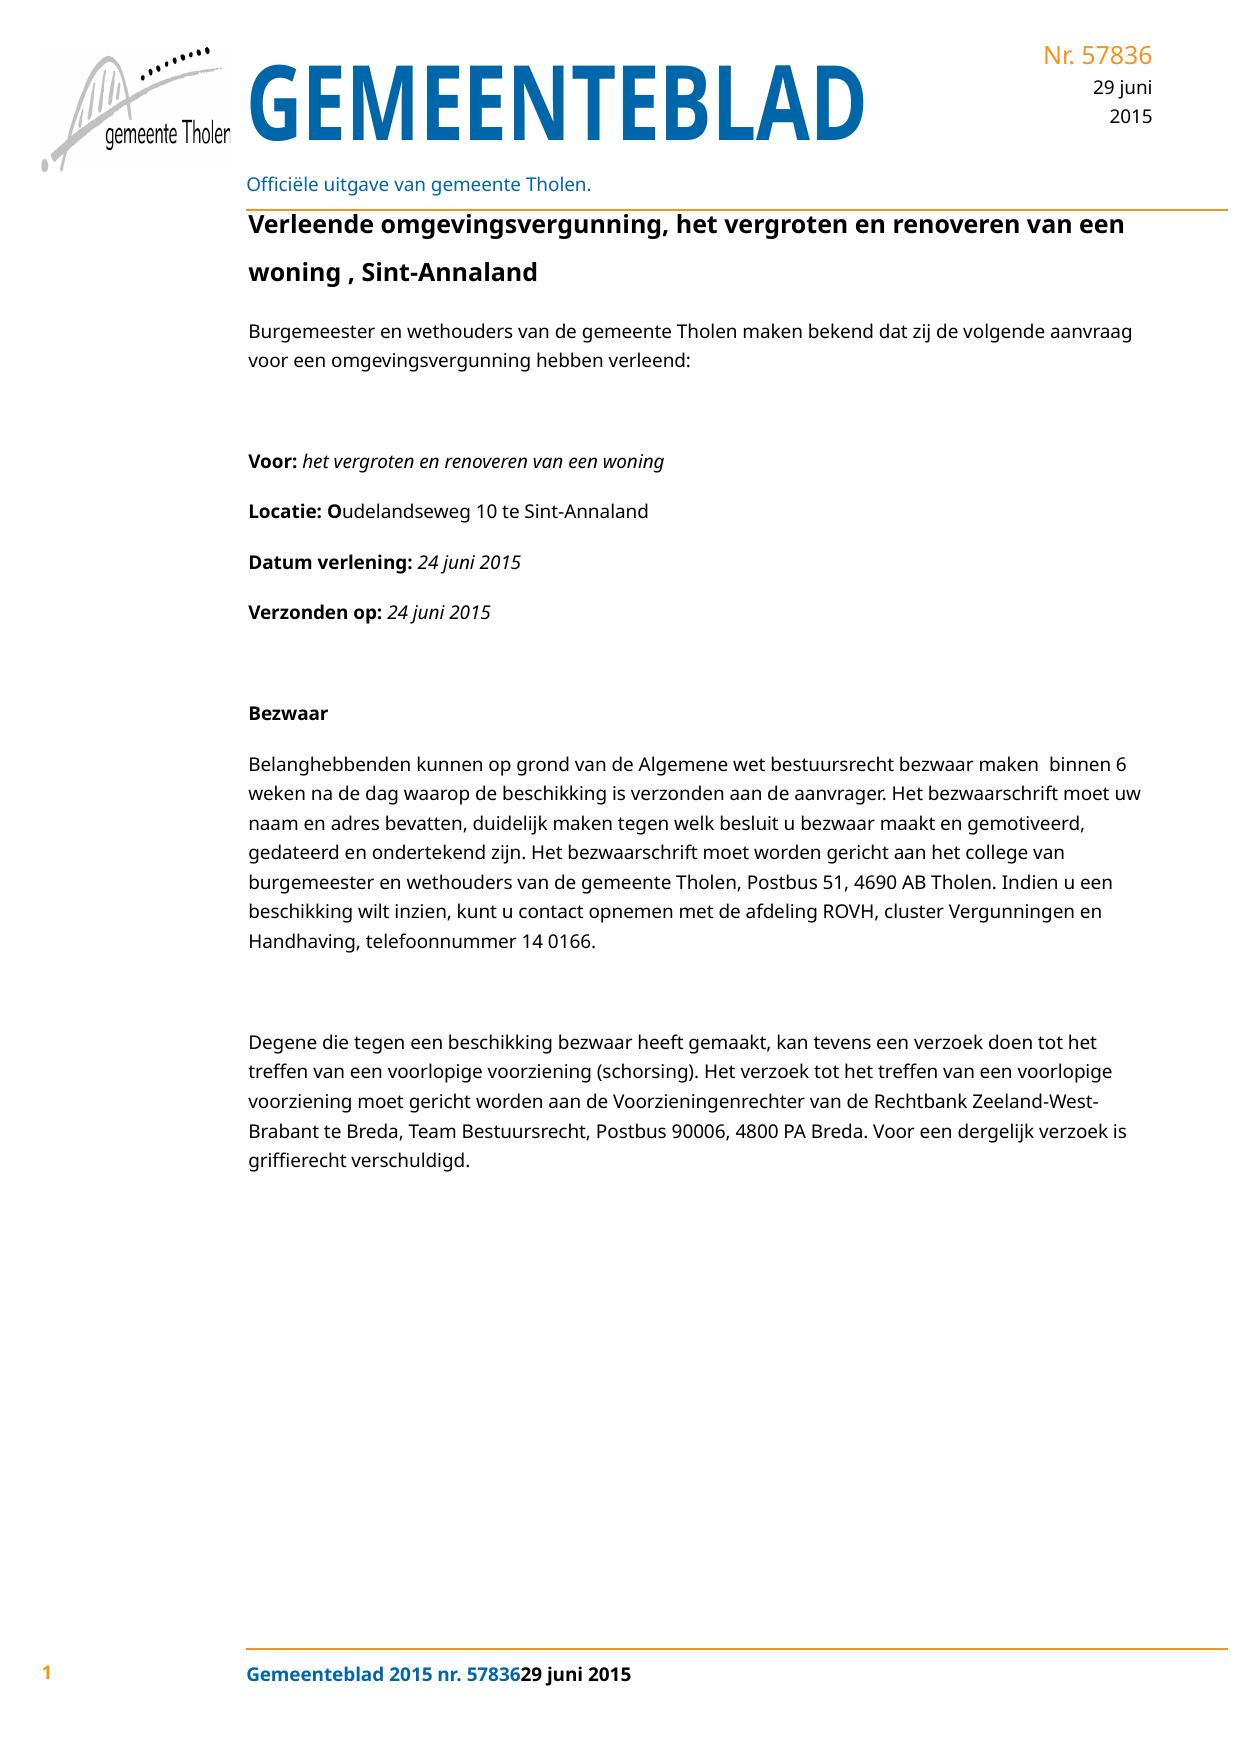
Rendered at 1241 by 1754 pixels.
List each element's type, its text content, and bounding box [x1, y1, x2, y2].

picture [41, 47, 231, 172]
text Belanghebbenden kunnen op grond van de Algemene wet bestuursrecht bezwaar maken binnen 6 weken na de dag waarop de beschikking is verzonden aan de aanvrager. Het bezwaarschrift moet uw naam en adres bevatten, duidelijk maken tegen welk besluit u bezwaar maakt en gemotiveerd, gedateerd en ondertekend zijn. Het bezwaarschrift moet worden gericht aan het college van burgemeester en wethouders van de gemeente Tholen, Postbus 51, 4690 AB Tholen. Indien u een beschikking wilt inzien, kunt u contact opnemen met de afdeling ROVH, cluster Vergunningen en Handhaving, telefoonnummer 14 0166. [248, 751, 1152, 954]
text Verleende omgevingsvergunning, het vergroten en renoveren van een woning , Sint-Annaland [248, 211, 1152, 288]
text Datum verlening: 24 juni 2015 [248, 549, 1152, 575]
text Degene die tegen een beschikking bezwaar heeft gemaakt, kan tevens een verzoek doen tot het treffen van een voorlopige voorziening (schorsing). Het verzoek tot het treffen van een voorlopige voorziening moet gericht worden aan de Voorzieningenrechter van de Rechtbank Zeeland-West-Brabant te Breda, Team Bestuursrecht, Postbus 90006, 4800 PA Breda. Voor een dergelijk verzoek is griffierecht verschuldigd. [248, 1029, 1152, 1173]
text Bezwaar [248, 700, 1152, 726]
text Locatie: Oudelandseweg 10 te Sint-Annaland [248, 499, 1152, 524]
text Burgemeester en wethouders van de gemeente Tholen maken bekend dat zij de volgende aanvraag voor een omgevingsvergunning hebben verleend: [248, 318, 1152, 373]
text Verzonden op: 24 juni 2015 [248, 599, 1152, 625]
text Voor: het vergroten en renoveren van een woning [248, 448, 1152, 474]
